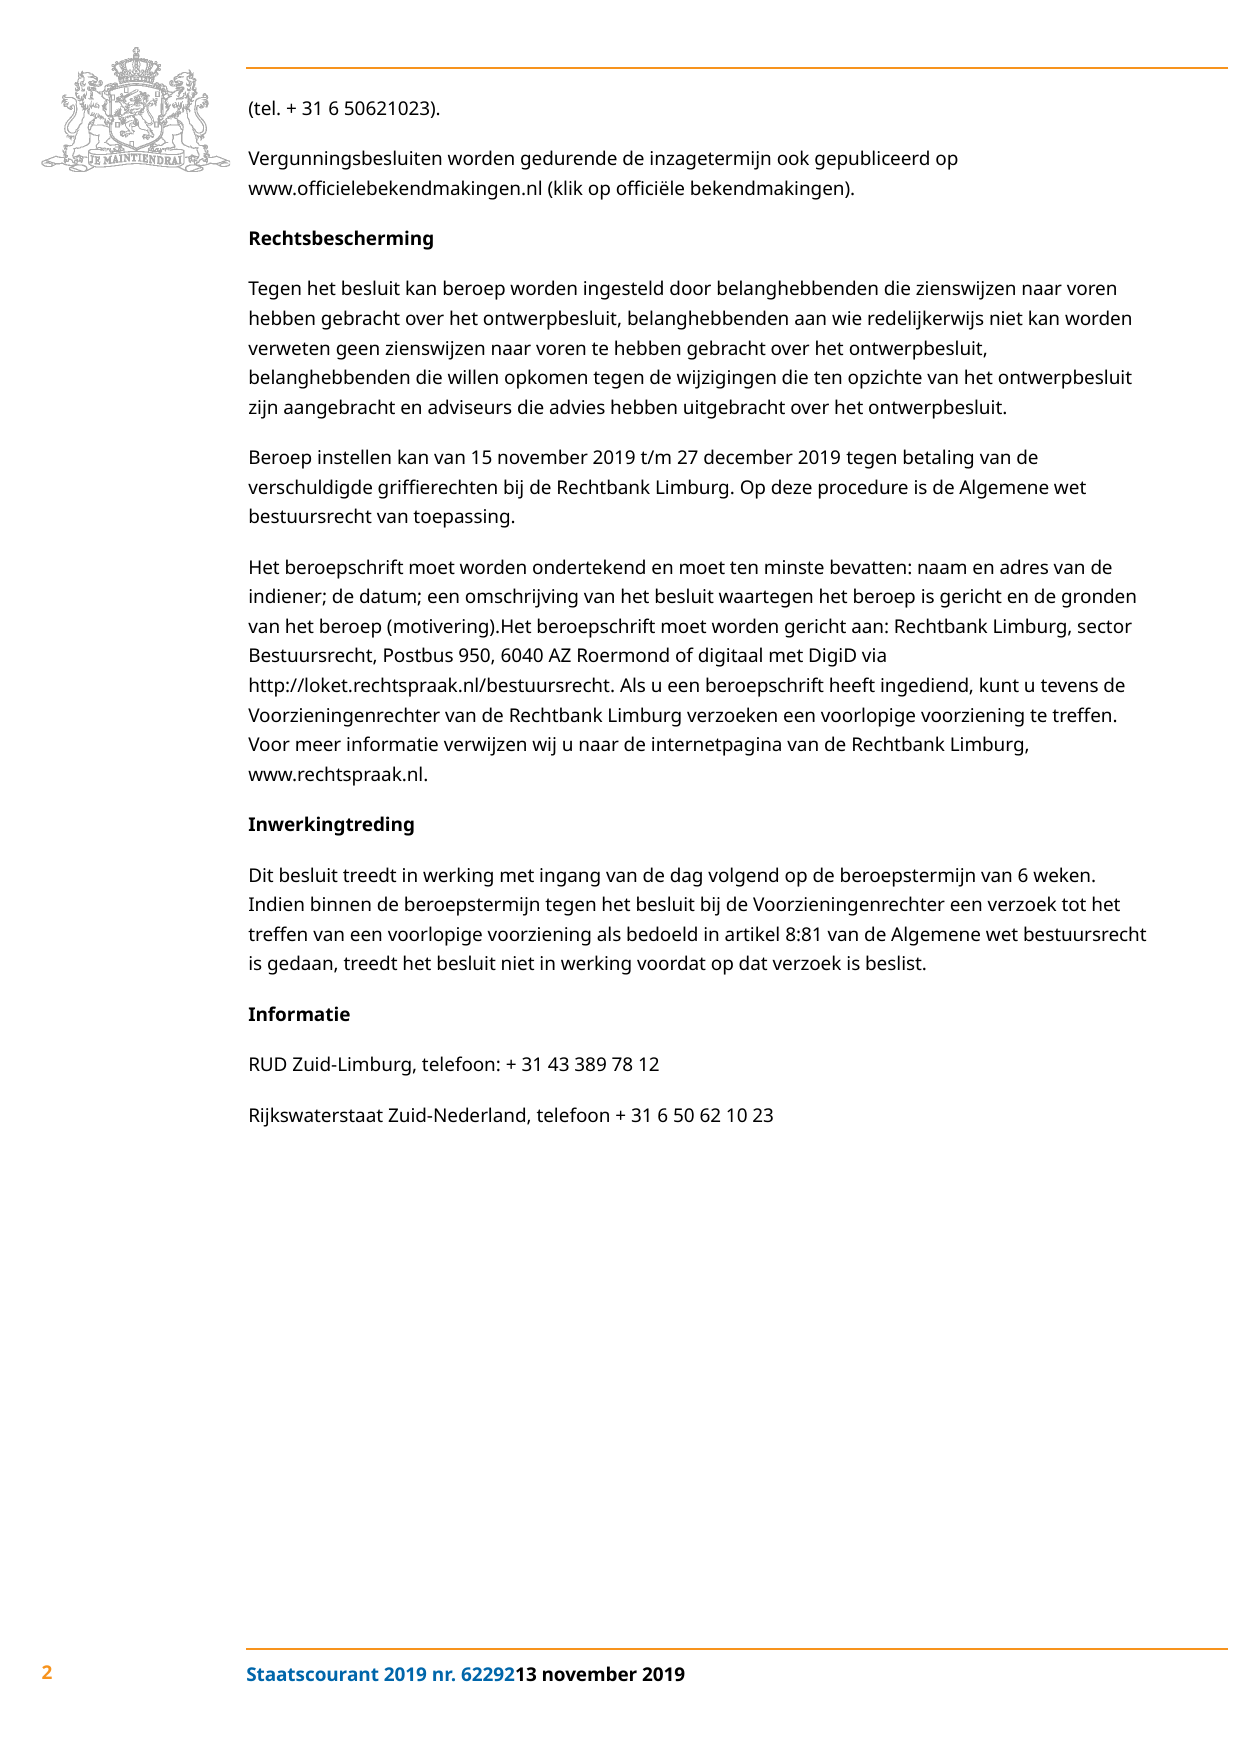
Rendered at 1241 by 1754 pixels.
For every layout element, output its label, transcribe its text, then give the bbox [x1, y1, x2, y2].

text Dit besluit treedt in werking met ingang van de dag volgend op de beroepstermijn van 6 weken. Indien binnen de beroepstermijn tegen het besluit bij de Voorzieningenrechter een verzoek tot het treffen van een voorlopige voorziening als bedoeld in artikel 8:81 van de Algemene wet bestuursrecht is gedaan, treedt het besluit niet in werking voordat op dat verzoek is beslist. [248, 862, 1152, 976]
text Inwerkingtreding [248, 811, 1152, 837]
text Het beroepschrift moet worden ondertekend en moet ten minste bevatten: naam en adres van de indiener; de datum; een omschrijving van het besluit waartegen het beroep is gericht en de gronden van het beroep (motivering).Het beroepschrift moet worden gericht aan: Rechtbank Limburg, sector Bestuursrecht, Postbus 950, 6040 AZ Roermond of digitaal met DigiD via http://loket.rechtspraak.nl/bestuursrecht. Als u een beroepschrift heeft ingediend, kunt u tevens de Voorzieningenrechter van de Rechtbank Limburg verzoeken een voorlopige voorziening te treffen. Voor meer informatie verwijzen wij u naar de internetpagina van de Rechtbank Limburg, www.rechtspraak.nl. [248, 554, 1152, 787]
text Tegen het besluit kan beroep worden ingesteld door belanghebbenden die zienswijzen naar voren hebben gebracht over het ontwerpbesluit, belanghebbenden aan wie redelijkerwijs niet kan worden verweten geen zienswijzen naar voren te hebben gebracht over het ontwerpbesluit, belanghebbenden die willen opkomen tegen de wijzigingen die ten opzichte van het ontwerpbesluit zijn aangebracht en adviseurs die advies hebben uitgebracht over het ontwerpbesluit. [248, 276, 1152, 420]
text Rechtsbescherming [248, 225, 1152, 251]
text Vergunningsbesluiten worden gedurende de inzagetermijn ook gepubliceerd op www.officielebekendmakingen.nl (klik op officiële bekendmakingen). [248, 145, 1152, 201]
text (tel. + 31 6 50621023). [248, 95, 1152, 121]
text Beroep instellen kan van 15 november 2019 t/m 27 december 2019 tegen betaling van de verschuldigde griffierechten bij de Rechtbank Limburg. Op deze procedure is de Algemene wet bestuursrecht van toepassing. [248, 444, 1152, 529]
text Rijkswaterstaat Zuid-Nederland, telefoon + 31 6 50 62 10 23 [248, 1102, 1152, 1128]
text Informatie [248, 1001, 1152, 1027]
picture [41, 47, 231, 172]
text RUD Zuid-Limburg, telefoon: + 31 43 389 78 12 [248, 1051, 1152, 1077]
